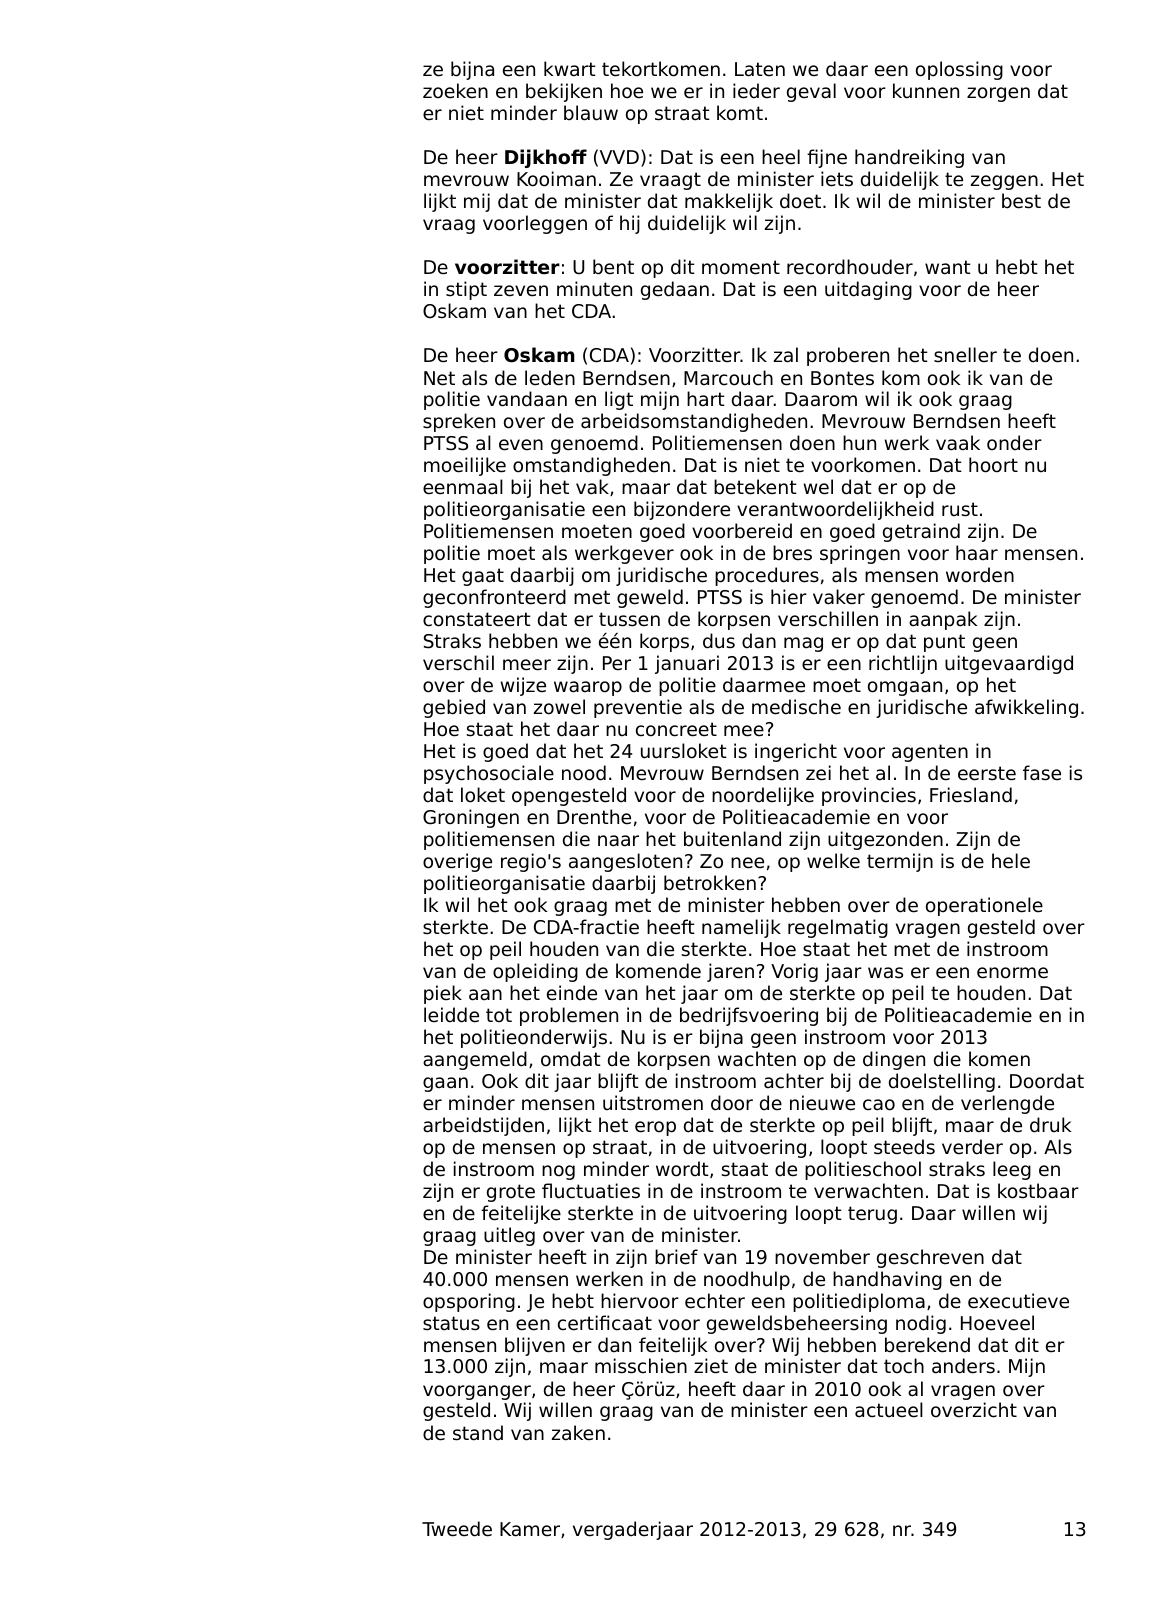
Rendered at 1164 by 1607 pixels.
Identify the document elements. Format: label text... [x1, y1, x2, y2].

text De heer Dijkhoff (VVD): Dat is een heel fijne handreiking van mevrouw Kooiman. Ze vraagt de minister iets duidelijk te zeggen. Het lijkt mij dat de minister dat makkelijk doet. Ik wil de minister best de vraag voorleggen of hij duidelijk wil zijn. [422, 147, 1087, 235]
text De heer Oskam (CDA): Voorzitter. Ik zal proberen het sneller te doen. Net als de leden Berndsen, Marcouch en Bontes kom ook ik van de politie vandaan en ligt mijn hart daar. Daarom wil ik ook graag spreken over de arbeidsomstandigheden. Mevrouw Berndsen heeft PTSS al even genoemd. Politiemensen doen hun werk vaak onder moeilijke omstandigheden. Dat is niet te voorkomen. Dat hoort nu eenmaal bij het vak, maar dat betekent wel dat er op de politieorganisatie een bijzondere verantwoordelijkheid rust. Politiemensen moeten goed voorbereid en goed getraind zijn. De politie moet als werkgever ook in de bres springen voor haar mensen. Het gaat daarbij om juridische procedures, als mensen worden geconfronteerd met geweld. PTSS is hier vaker genoemd. De minister constateert dat er tussen de korpsen verschillen in aanpak zijn. Straks hebben we één korps, dus dan mag er op dat punt geen verschil meer zijn. Per 1 januari 2013 is er een richtlijn uitgevaardigd over de wijze waarop de politie daarmee moet omgaan, op het gebied van zowel preventie als de medische en juridische afwikkeling. Hoe staat het daar nu concreet mee? [422, 345, 1087, 741]
text ze bijna een kwart tekortkomen. Laten we daar een oplossing voor zoeken en bekijken hoe we er in ieder geval voor kunnen zorgen dat er niet minder blauw op straat komt. [422, 59, 1087, 125]
text Het is goed dat het 24 uursloket is ingericht voor agenten in psychosociale nood. Mevrouw Berndsen zei het al. In de eerste fase is dat loket opengesteld voor de noordelijke provincies, Friesland, Groningen en Drenthe, voor de Politieacademie en voor politiemensen die naar het buitenland zijn uitgezonden. Zijn de overige regio's aangesloten? Zo nee, op welke termijn is de hele politieorganisatie daarbij betrokken? [422, 741, 1087, 895]
text De minister heeft in zijn brief van 19 november geschreven dat 40.000 mensen werken in de noodhulp, de handhaving en de opsporing. Je hebt hiervoor echter een politiediploma, de executieve status en een certificaat voor geweldsbeheersing nodig. Hoeveel mensen blijven er dan feitelijk over? Wij hebben berekend dat dit er 13.000 zijn, maar misschien ziet de minister dat toch anders. Mijn voorganger, de heer Çörüz, heeft daar in 2010 ook al vragen over gesteld. Wij willen graag van de minister een actueel overzicht van de stand van zaken. [422, 1247, 1087, 1444]
text Ik wil het ook graag met de minister hebben over de operationele sterkte. De CDA-fractie heeft namelijk regelmatig vragen gesteld over het op peil houden van die sterkte. Hoe staat het met de instroom van de opleiding de komende jaren? Vorig jaar was er een enorme piek aan het einde van het jaar om de sterkte op peil te houden. Dat leidde tot problemen in de bedrijfsvoering bij de Politieacademie en in het politieonderwijs. Nu is er bijna geen instroom voor 2013 aangemeld, omdat de korpsen wachten op de dingen die komen gaan. Ook dit jaar blijft de instroom achter bij de doelstelling. Doordat er minder mensen uitstromen door de nieuwe cao en de verlengde arbeidstijden, lijkt het erop dat de sterkte op peil blijft, maar de druk op de mensen op straat, in de uitvoering, loopt steeds verder op. Als de instroom nog minder wordt, staat de politieschool straks leeg en zijn er grote fluctuaties in de instroom te verwachten. Dat is kostbaar en de feitelijke sterkte in de uitvoering loopt terug. Daar willen wij graag uitleg over van de minister. [422, 895, 1087, 1247]
text De voorzitter: U bent op dit moment recordhouder, want u hebt het in stipt zeven minuten gedaan. Dat is een uitdaging voor de heer Oskam van het CDA. [422, 257, 1087, 323]
